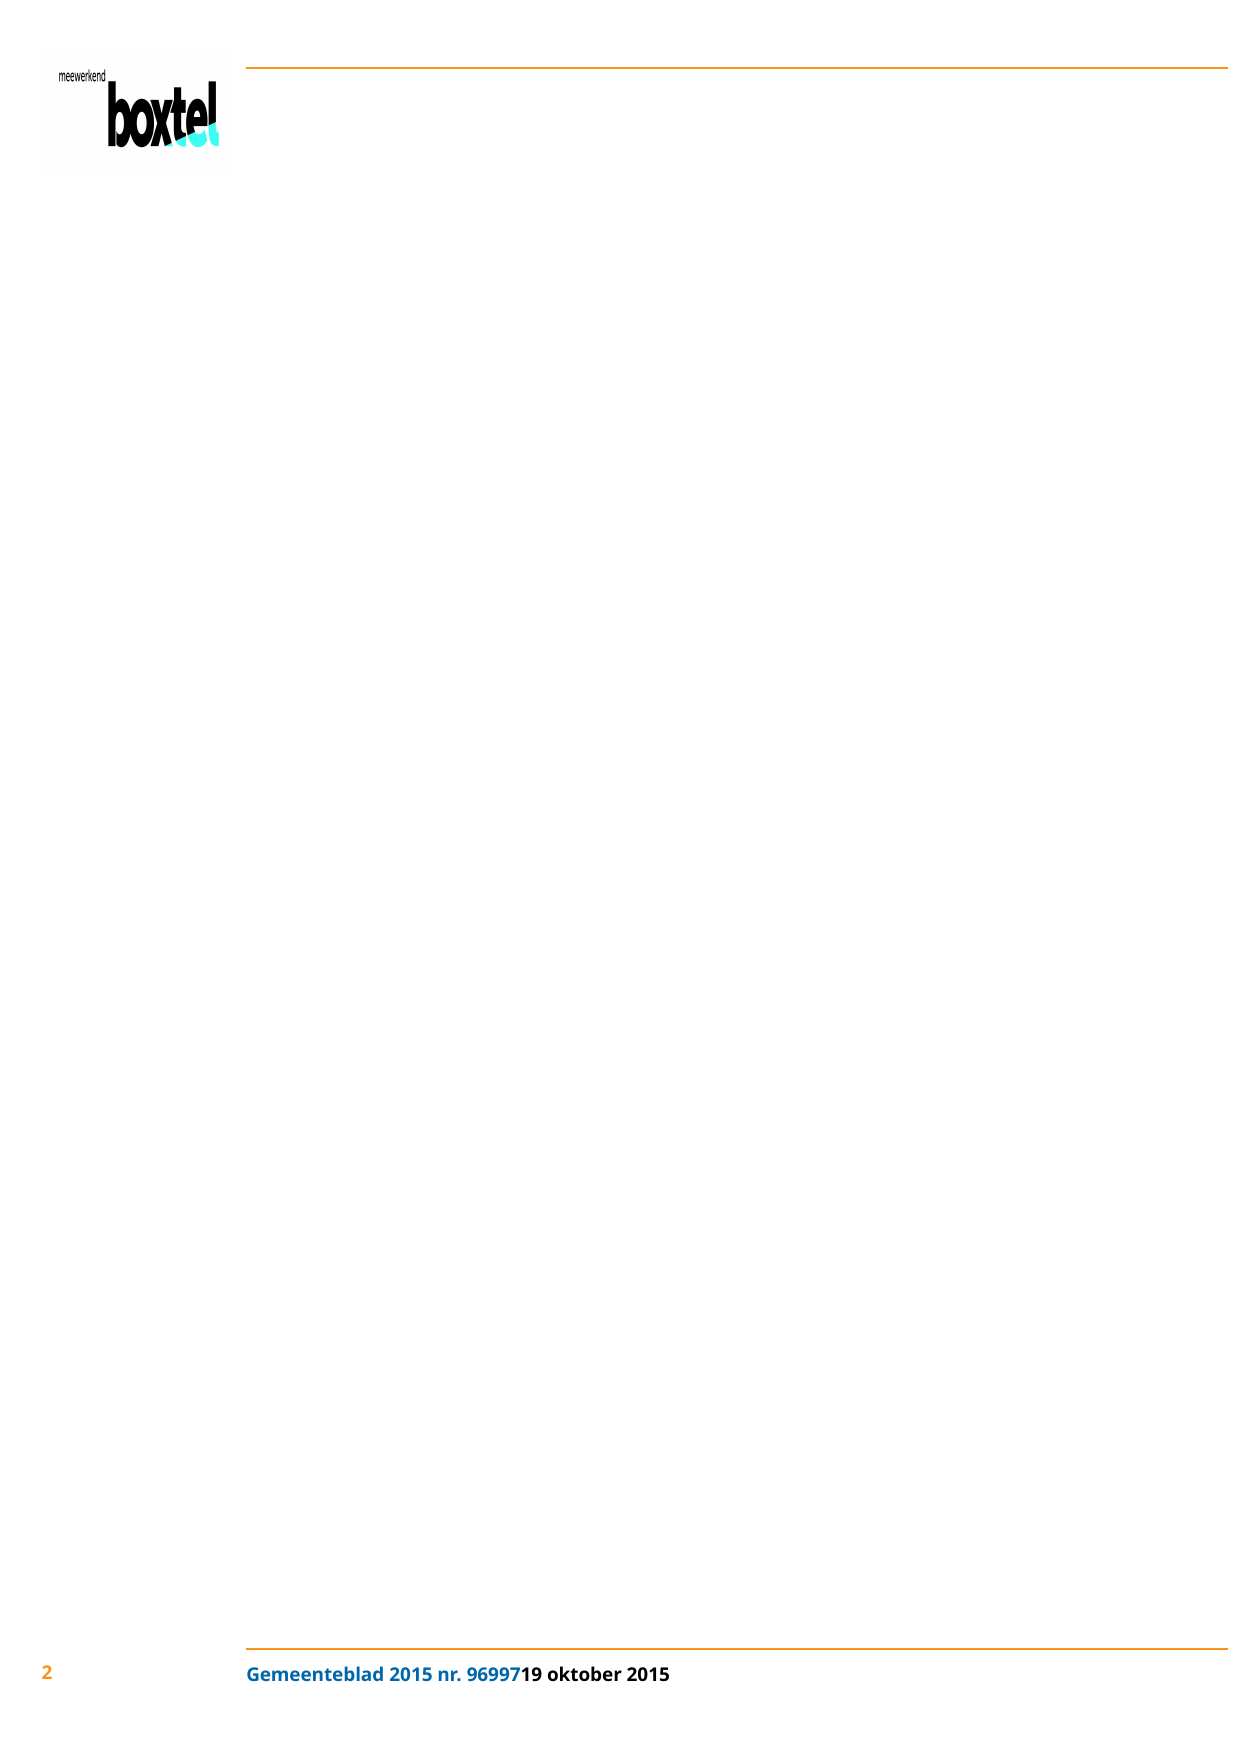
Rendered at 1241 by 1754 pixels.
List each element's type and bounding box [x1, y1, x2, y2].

picture [41, 47, 231, 172]
